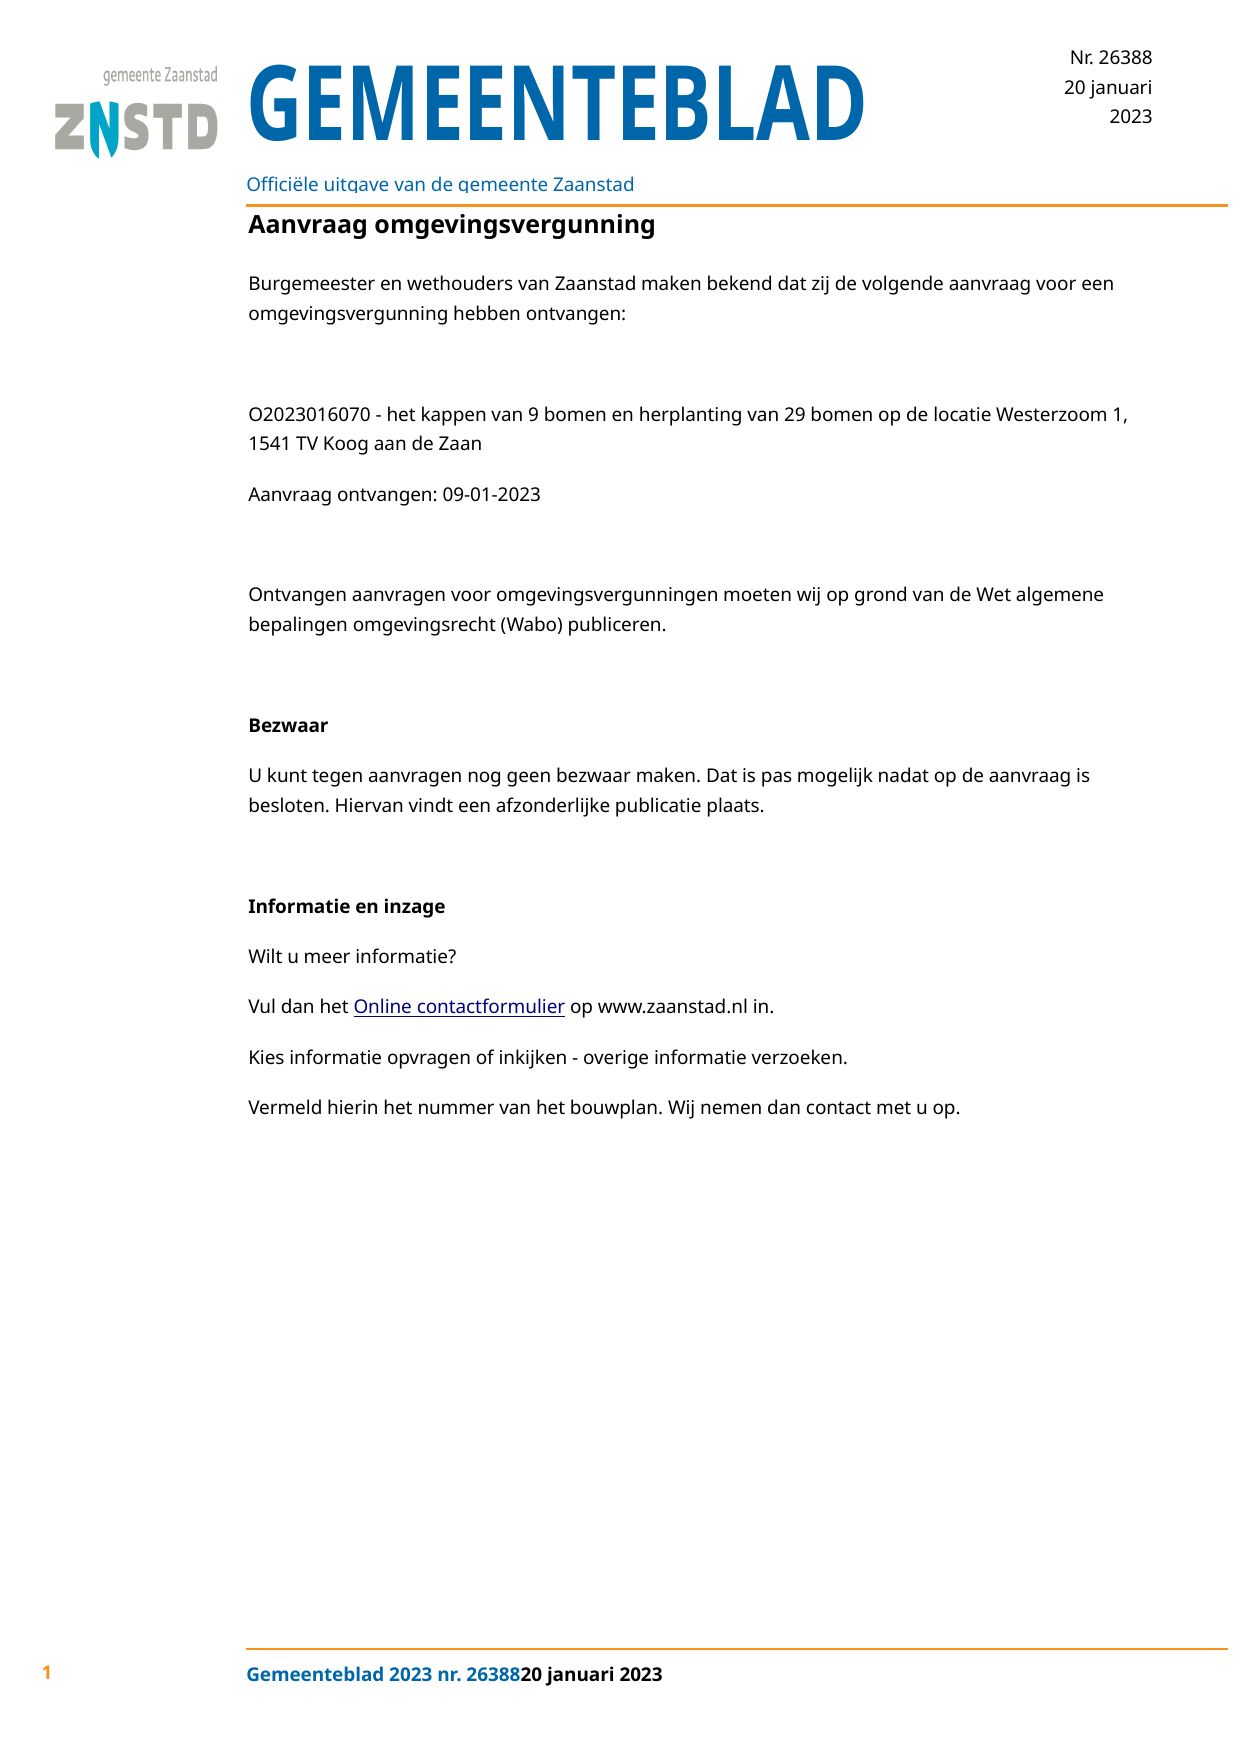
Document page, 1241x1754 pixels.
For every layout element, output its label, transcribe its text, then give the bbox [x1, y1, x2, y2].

text Informatie en inzage [248, 893, 1152, 918]
text Aanvraag omgevingsvergunning [248, 207, 1152, 241]
text Bezwaar [248, 712, 1152, 738]
picture [41, 47, 231, 172]
text Burgemeester en wethouders van Zaanstad maken bekend dat zij de volgende aanvraag voor een omgevingsvergunning hebben ontvangen: [248, 270, 1152, 326]
text Vul dan het Online contactformulier op www.zaanstad.nl in. [248, 994, 1152, 1019]
text Kies informatie opvragen of inkijken - overige informatie verzoeken. [248, 1044, 1152, 1070]
text Ontvangen aanvragen voor omgevingsvergunningen moeten wij op grond van de Wet algemene bepalingen omgevingsrecht (Wabo) publiceren. [248, 582, 1152, 637]
text Wilt u meer informatie? [248, 943, 1152, 969]
text U kunt tegen aanvragen nog geen bezwaar maken. Dat is pas mogelijk nadat op de aanvraag is besloten. Hiervan vindt een afzonderlijke publicatie plaats. [248, 762, 1152, 818]
text O2023016070 - het kappen van 9 bomen en herplanting van 29 bomen op de locatie Westerzoom 1, 1541 TV Koog aan de Zaan [248, 401, 1152, 456]
text Aanvraag ontvangen: 09-01-2023 [248, 481, 1152, 506]
text Vermeld hierin het nummer van het bouwplan. Wij nemen dan contact met u op. [248, 1094, 1152, 1120]
